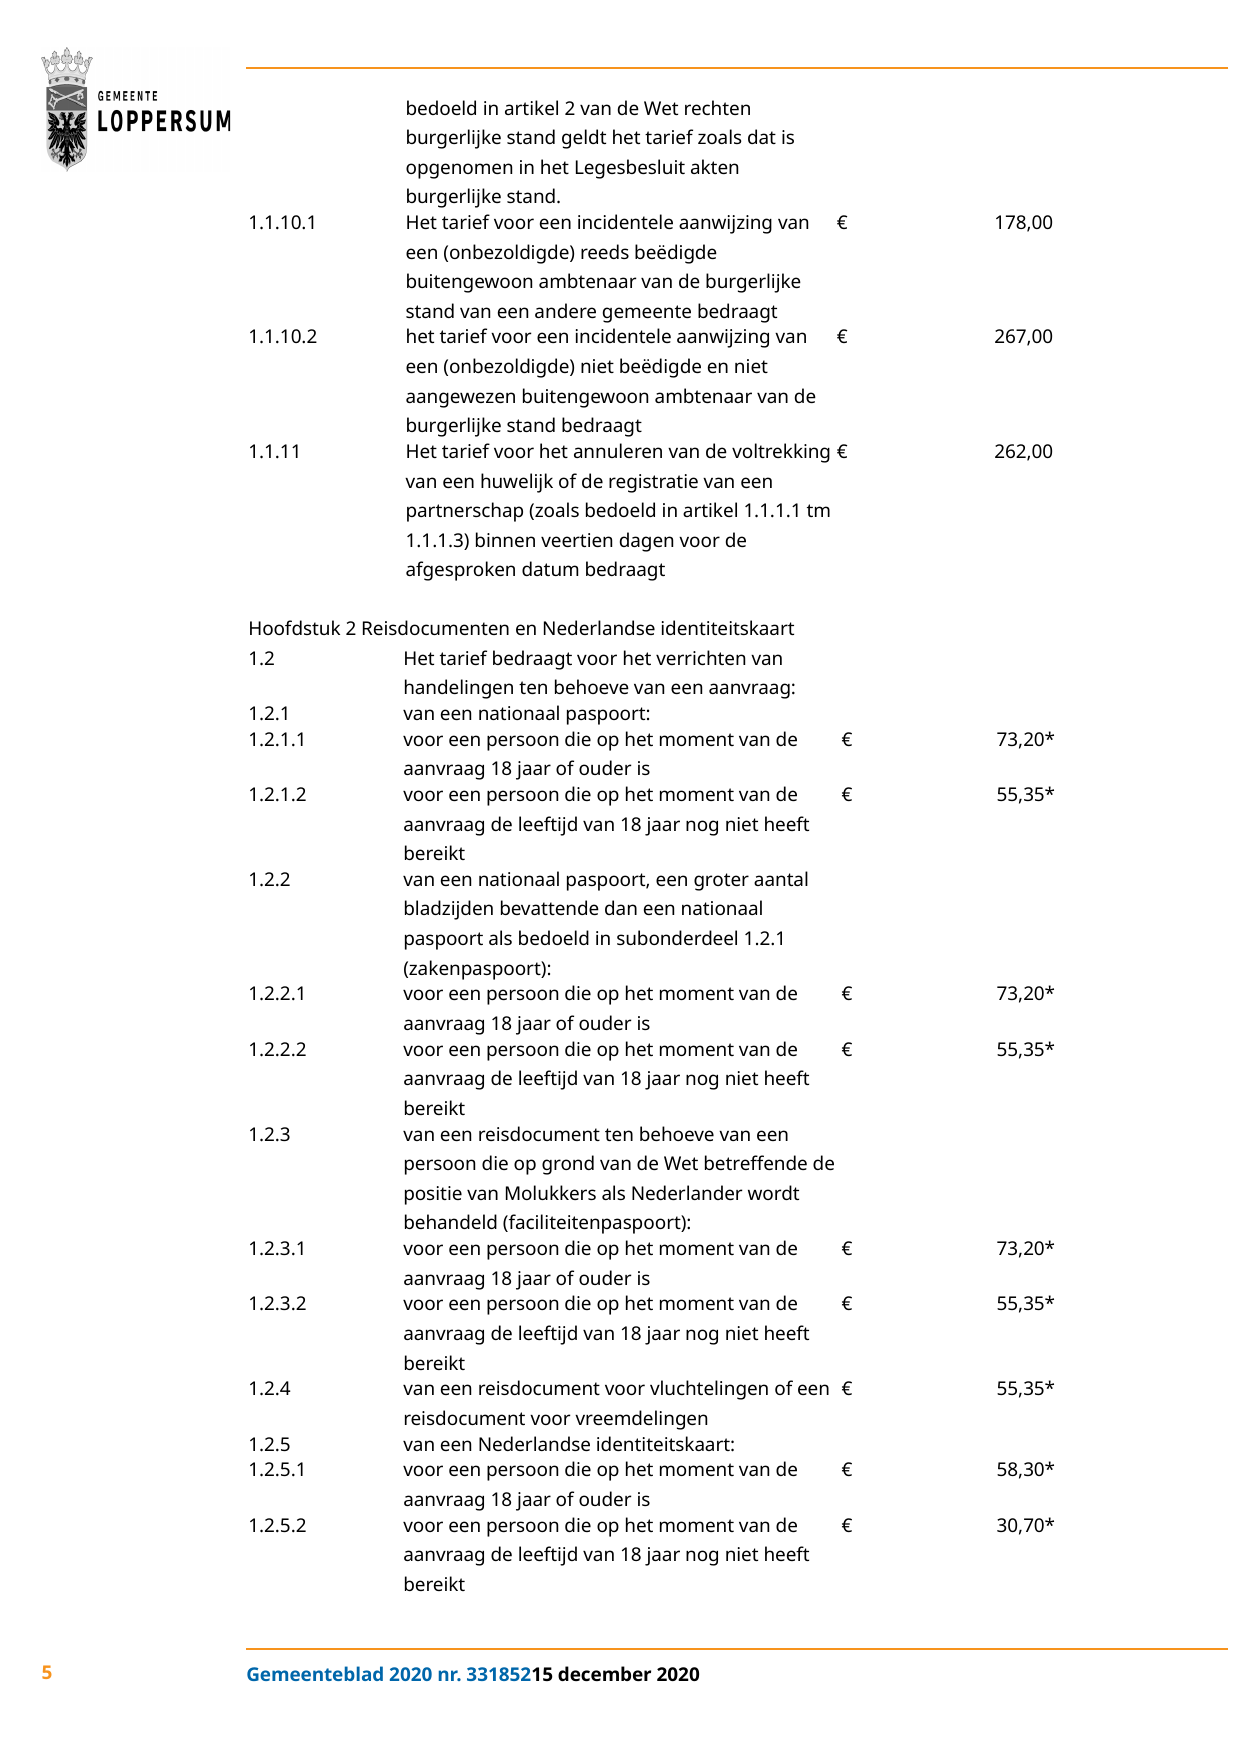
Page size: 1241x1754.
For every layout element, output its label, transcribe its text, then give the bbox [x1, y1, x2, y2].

table_cell [837, 95, 994, 209]
table_cell 267,00 [994, 324, 1152, 438]
table_header 1.2 [248, 645, 403, 700]
table_cell 178,00 [994, 209, 1152, 324]
table_cell 73,20* [996, 1235, 1152, 1291]
table_cell 1.1.10.2 [248, 324, 405, 438]
table_cell € [841, 1235, 996, 1291]
table_cell 1.2.4 [248, 1375, 403, 1431]
table_cell 55,35* [996, 1375, 1152, 1431]
table_cell [996, 1431, 1152, 1456]
picture [41, 47, 231, 172]
table_cell € [841, 781, 996, 866]
table_cell [841, 1431, 996, 1456]
table_cell 1.2.5 [248, 1431, 403, 1456]
table_cell € [841, 981, 996, 1036]
table_cell 1.2.1 [248, 700, 403, 726]
table_cell 1.2.1.1 [248, 726, 403, 781]
table_cell € [837, 324, 994, 438]
table_header [841, 645, 996, 700]
table_cell € [837, 209, 994, 324]
table_cell voor een persoon die op het moment van de aanvraag 18 jaar of ouder is [403, 726, 841, 781]
table_cell [841, 866, 996, 981]
table_cell 58,30* [996, 1456, 1152, 1512]
table_cell 1.1.10.1 [248, 209, 405, 324]
table_cell € [841, 1456, 996, 1512]
table_header Het tarief bedraagt voor het verrichten van handelingen ten behoeve van een aanvraag: [403, 645, 841, 700]
table_cell voor een persoon die op het moment van de aanvraag 18 jaar of ouder is [403, 1235, 841, 1291]
table_cell € [841, 1291, 996, 1375]
table_cell [248, 95, 405, 209]
table_cell van een nationaal paspoort, een groter aantal bladzijden bevattende dan een nationaal paspoort als bedoeld in subonderdeel 1.2.1 (zakenpaspoort): [403, 866, 841, 981]
table_cell van een reisdocument ten behoeve van een persoon die op grond van de Wet betreffende de positie van Molukkers als Nederlander wordt behandeld (faciliteitenpaspoort): [403, 1121, 841, 1235]
text Hoofdstuk 2 Reisdocumenten en Nederlandse identiteitskaart [248, 615, 1152, 641]
table_cell 1.2.3 [248, 1121, 403, 1235]
table_cell € [841, 1036, 996, 1121]
table_cell voor een persoon die op het moment van de aanvraag de leeftijd van 18 jaar nog niet heeft bereikt [403, 1512, 841, 1597]
table_cell € [841, 1375, 996, 1431]
table_cell [841, 700, 996, 726]
table_cell [996, 866, 1152, 981]
table_cell 1.2.2.1 [248, 981, 403, 1036]
table_cell 30,70* [996, 1512, 1152, 1597]
table_cell 1.2.5.1 [248, 1456, 403, 1512]
table_cell 1.2.2 [248, 866, 403, 981]
table_cell [996, 1121, 1152, 1235]
table_cell € [841, 1512, 996, 1597]
table_cell 1.2.1.2 [248, 781, 403, 866]
table_cell Het tarief voor een incidentele aanwijzing van een (onbezoldigde) reeds beëdigde buitengewoon ambtenaar van de burgerlijke stand van een andere gemeente bedraagt [405, 209, 837, 324]
table_cell voor een persoon die op het moment van de aanvraag de leeftijd van 18 jaar nog niet heeft bereikt [403, 781, 841, 866]
table_cell 1.2.3.1 [248, 1235, 403, 1291]
table_cell 55,35* [996, 1036, 1152, 1121]
table_cell 55,35* [996, 781, 1152, 866]
table_cell Het tarief voor het annuleren van de voltrekking van een huwelijk of de registratie van een partnerschap (zoals bedoeld in artikel 1.1.1.1 tm 1.1.1.3) binnen veertien dagen voor de afgesproken datum bedraagt [405, 438, 837, 582]
table_cell 55,35* [996, 1291, 1152, 1375]
table_cell voor een persoon die op het moment van de aanvraag 18 jaar of ouder is [403, 1456, 841, 1512]
table_cell het tarief voor een incidentele aanwijzing van een (onbezoldigde) niet beëdigde en niet aangewezen buitengewoon ambtenaar van de burgerlijke stand bedraagt [405, 324, 837, 438]
table_cell 1.2.2.2 [248, 1036, 403, 1121]
table_cell 262,00 [994, 438, 1152, 582]
table_header [996, 645, 1152, 700]
table_cell bedoeld in artikel 2 van de Wet rechten burgerlijke stand geldt het tarief zoals dat is opgenomen in het Legesbesluit akten burgerlijke stand. [405, 95, 837, 209]
table_cell € [841, 726, 996, 781]
table_cell [841, 1121, 996, 1235]
table_cell 1.1.11 [248, 438, 405, 582]
table_cell 1.2.3.2 [248, 1291, 403, 1375]
table_cell [994, 95, 1152, 209]
table_cell van een nationaal paspoort: [403, 700, 841, 726]
table_cell van een Nederlandse identiteitskaart: [403, 1431, 841, 1456]
table_cell voor een persoon die op het moment van de aanvraag 18 jaar of ouder is [403, 981, 841, 1036]
table_cell voor een persoon die op het moment van de aanvraag de leeftijd van 18 jaar nog niet heeft bereikt [403, 1036, 841, 1121]
table_cell 73,20* [996, 726, 1152, 781]
table_cell van een reisdocument voor vluchtelingen of een reisdocument voor vreemdelingen [403, 1375, 841, 1431]
table_cell voor een persoon die op het moment van de aanvraag de leeftijd van 18 jaar nog niet heeft bereikt [403, 1291, 841, 1375]
table_cell [996, 700, 1152, 726]
table_cell 1.2.5.2 [248, 1512, 403, 1597]
table_cell 73,20* [996, 981, 1152, 1036]
table_cell € [837, 438, 994, 582]
